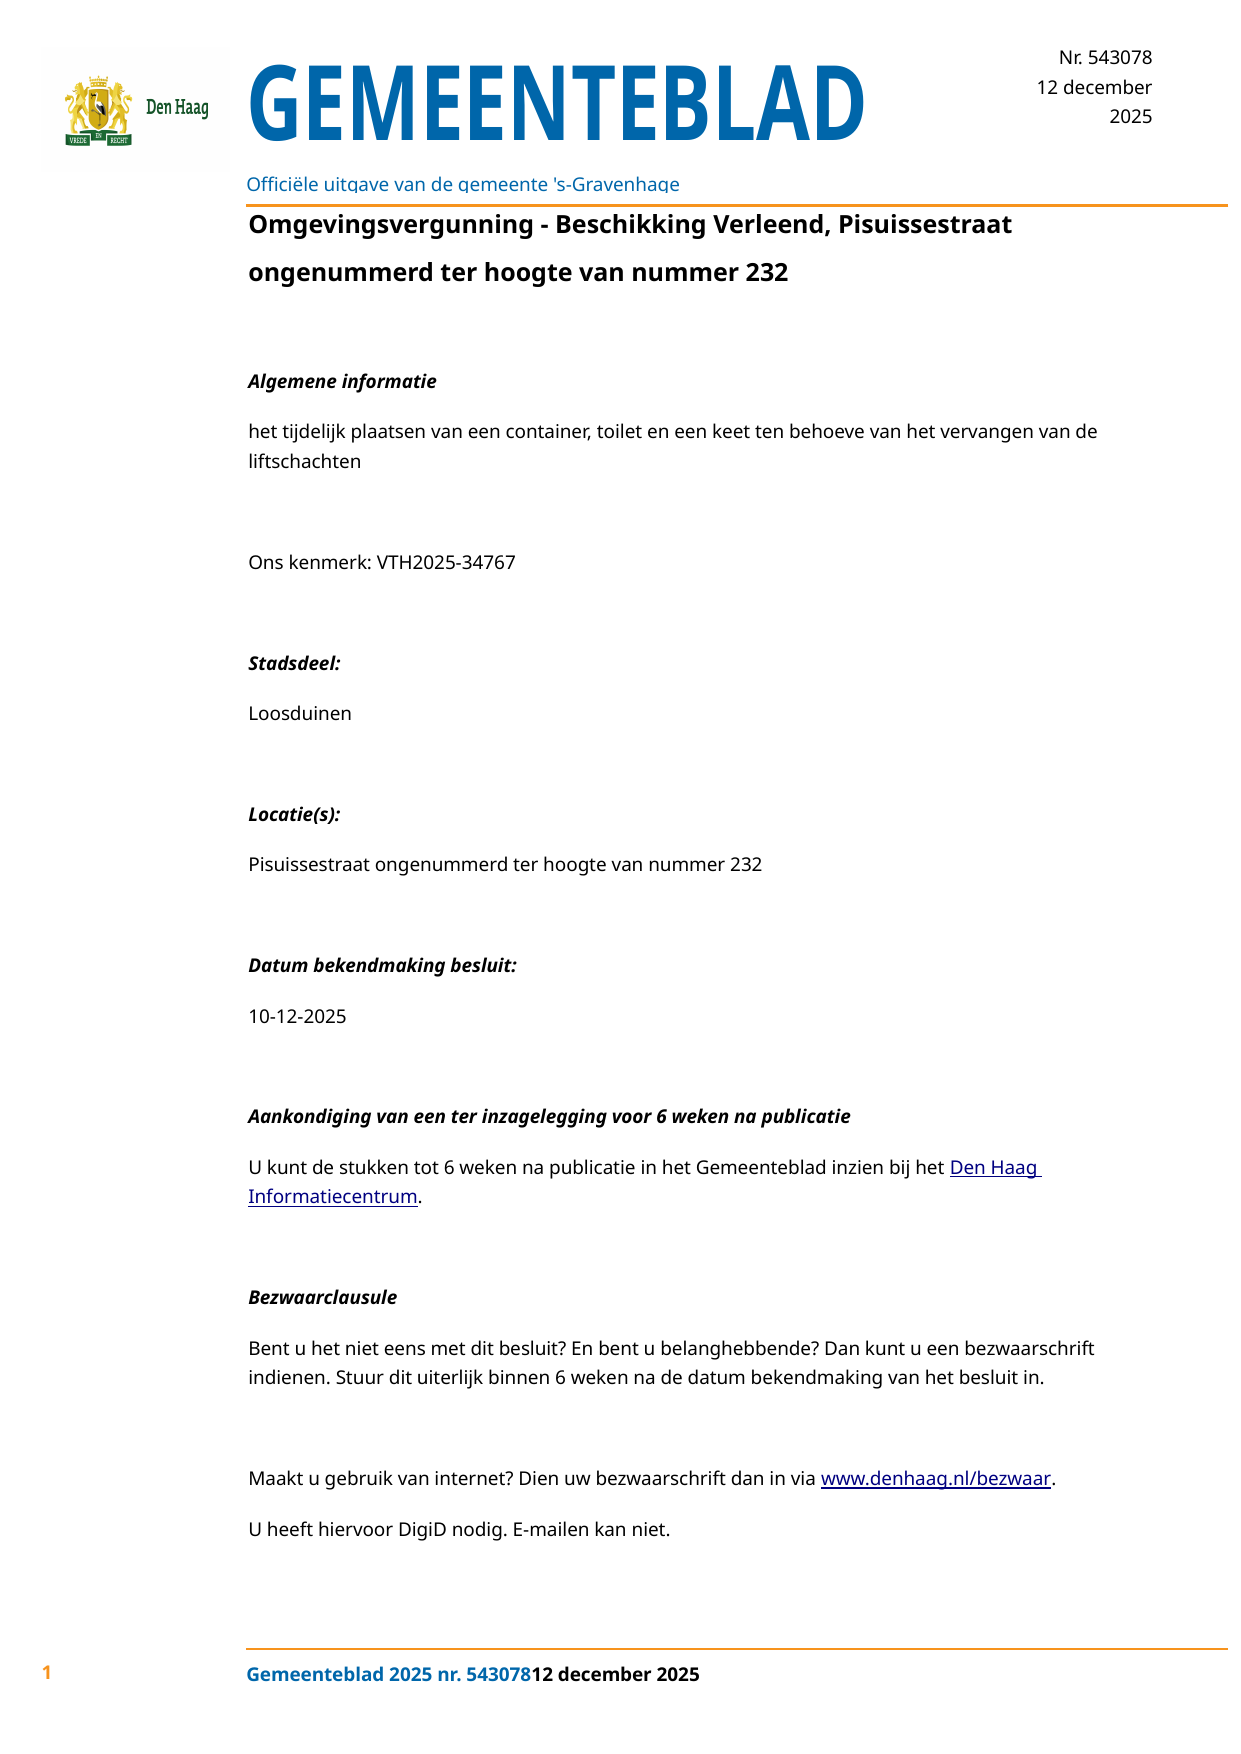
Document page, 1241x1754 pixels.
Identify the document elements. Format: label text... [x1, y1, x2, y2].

text Bent u het niet eens met dit besluit? En bent u belanghebbende? Dan kunt u een bezwaarschrift indienen. Stuur dit uiterlijk binnen 6 weken na de datum bekendmaking van het besluit in. [248, 1335, 1152, 1390]
text Bezwaarclausule [248, 1284, 1152, 1310]
text Maakt u gebruik van internet? Dien uw bezwaarschrift dan in via www.denhaag.nl/bezwaar. [248, 1465, 1152, 1491]
text U kunt de stukken tot 6 weken na publicatie in het Gemeenteblad inzien bij het Den Haag Informatiecentrum. [248, 1154, 1152, 1209]
text Aankondiging van een ter inzagelegging voor 6 weken na publicatie [248, 1104, 1152, 1129]
text U heeft hiervoor DigiD nodig. E-mailen kan niet. [248, 1516, 1152, 1542]
text Algemene informatie [248, 368, 1152, 394]
picture [41, 47, 231, 172]
text Stadsdeel: [248, 650, 1152, 676]
text Ons kenmerk: VTH2025-34767 [248, 549, 1152, 575]
text het tijdelijk plaatsen van een container, toilet en een keet ten behoeve van het vervangen van de liftschachten [248, 419, 1152, 474]
text Pisuissestraat ongenummerd ter hoogte van nummer 232 [248, 852, 1152, 877]
text Loosduinen [248, 700, 1152, 726]
text Locatie(s): [248, 801, 1152, 827]
text Datum bekendmaking besluit: [248, 952, 1152, 978]
text Omgevingsvergunning - Beschikking Verleend, Pisuissestraat ongenummerd ter hoogte van nummer 232 [248, 207, 1152, 288]
text 10-12-2025 [248, 1003, 1152, 1029]
